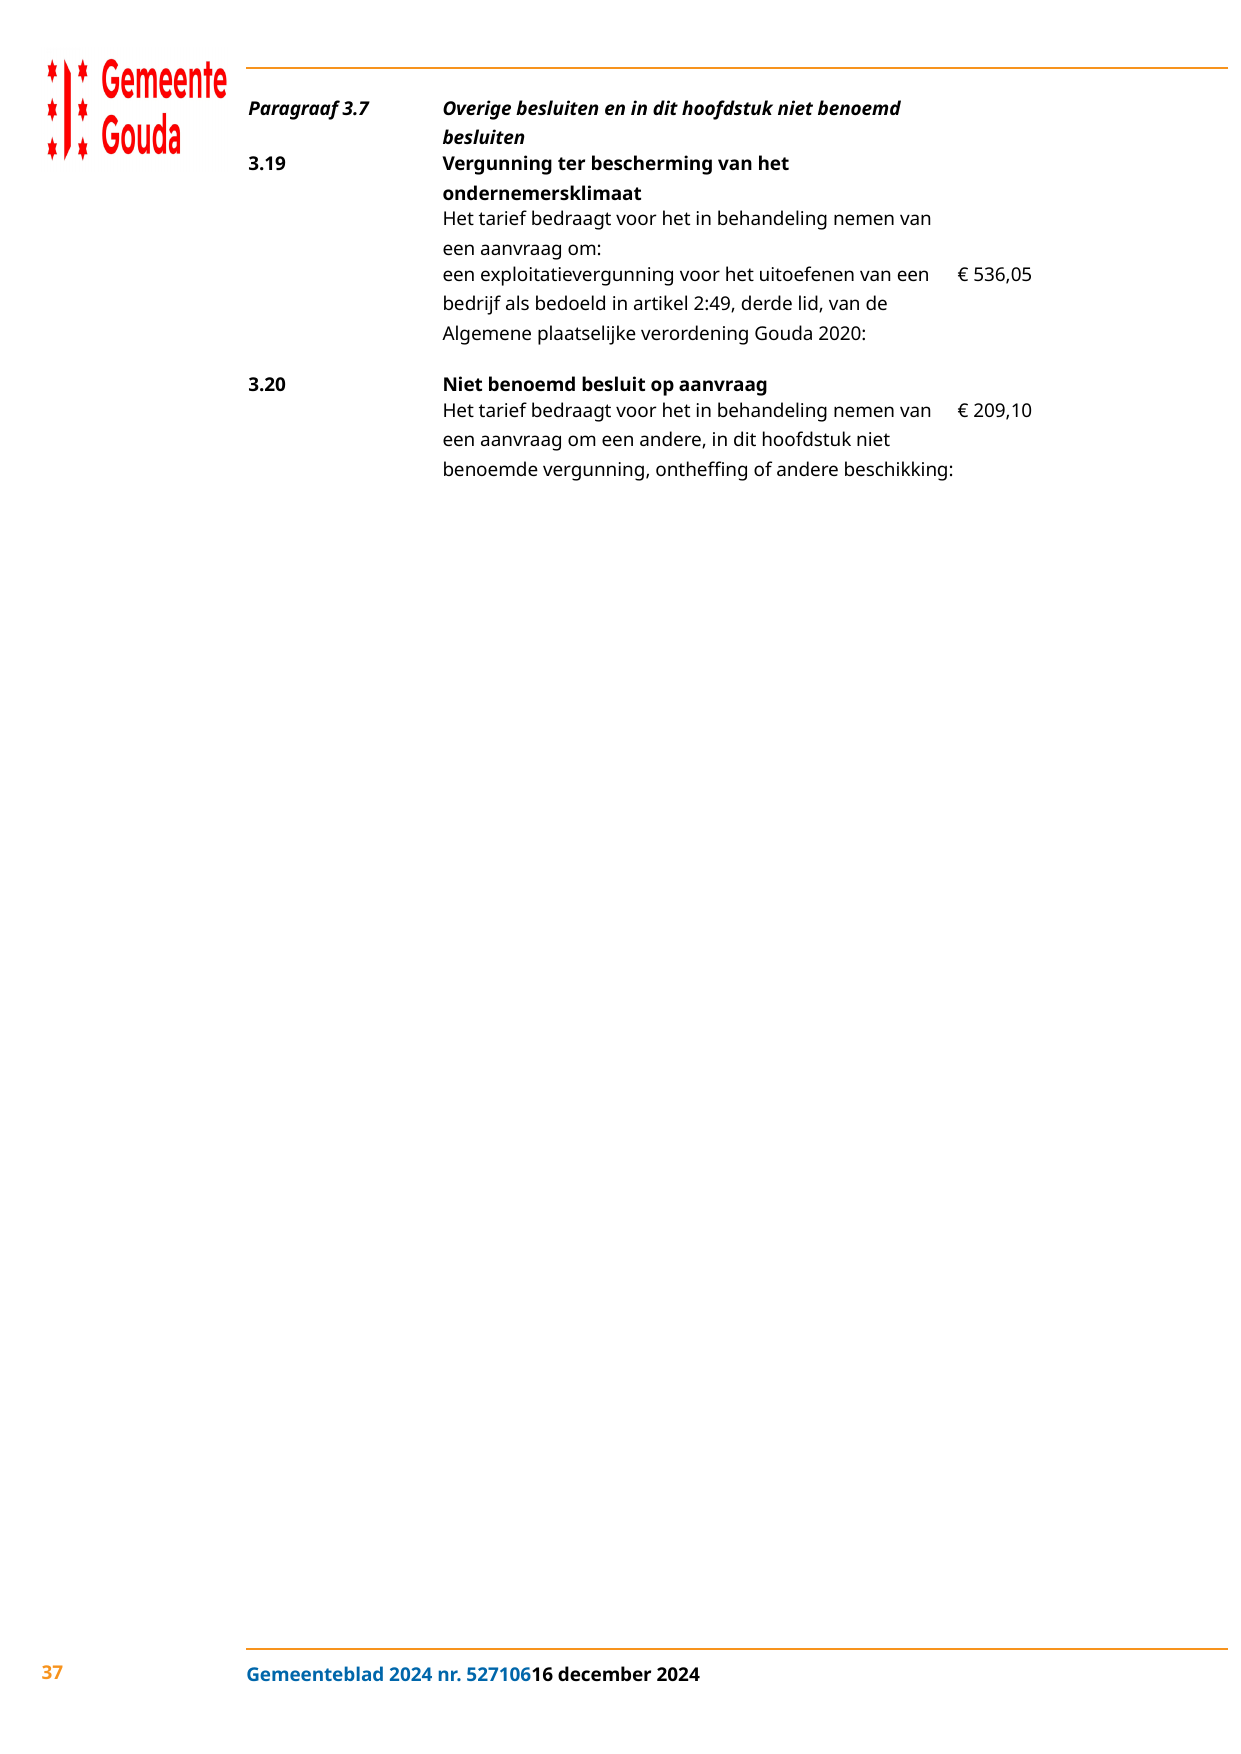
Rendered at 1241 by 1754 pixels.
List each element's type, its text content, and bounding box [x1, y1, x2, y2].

table_cell 3.19 [248, 150, 442, 205]
table_cell Paragraaf 3.7 [248, 95, 442, 150]
table_cell € 209,10 [958, 397, 1152, 482]
table_cell Het tarief bedraagt voor het in behandeling nemen van een aanvraag om een andere, in dit hoofdstuk niet benoemde vergunning, ontheffing of andere beschikking: [442, 397, 957, 482]
table_cell [442, 346, 957, 371]
table_cell € 536,05 [958, 261, 1152, 346]
table_cell [248, 346, 442, 371]
table_cell [248, 261, 442, 346]
table_cell een exploitatievergunning voor het uitoefenen van een bedrijf als bedoeld in artikel 2:49, derde lid, van de Algemene plaatselijke verordening Gouda 2020: [442, 261, 957, 346]
table_cell Overige besluiten en in dit hoofdstuk niet benoemd besluiten [442, 95, 957, 150]
table_cell [958, 95, 1152, 150]
picture [41, 47, 231, 172]
table_cell [248, 397, 442, 482]
table_cell [248, 205, 442, 261]
table_cell [958, 205, 1152, 261]
table_cell Het tarief bedraagt voor het in behandeling nemen van een aanvraag om: [442, 205, 957, 261]
table_cell 3.20 [248, 371, 442, 397]
table_cell [958, 371, 1152, 397]
table_cell [958, 346, 1152, 371]
table_cell Vergunning ter bescherming van het ondernemersklimaat [442, 150, 957, 205]
table_cell [958, 150, 1152, 205]
table_cell Niet benoemd besluit op aanvraag [442, 371, 957, 397]
